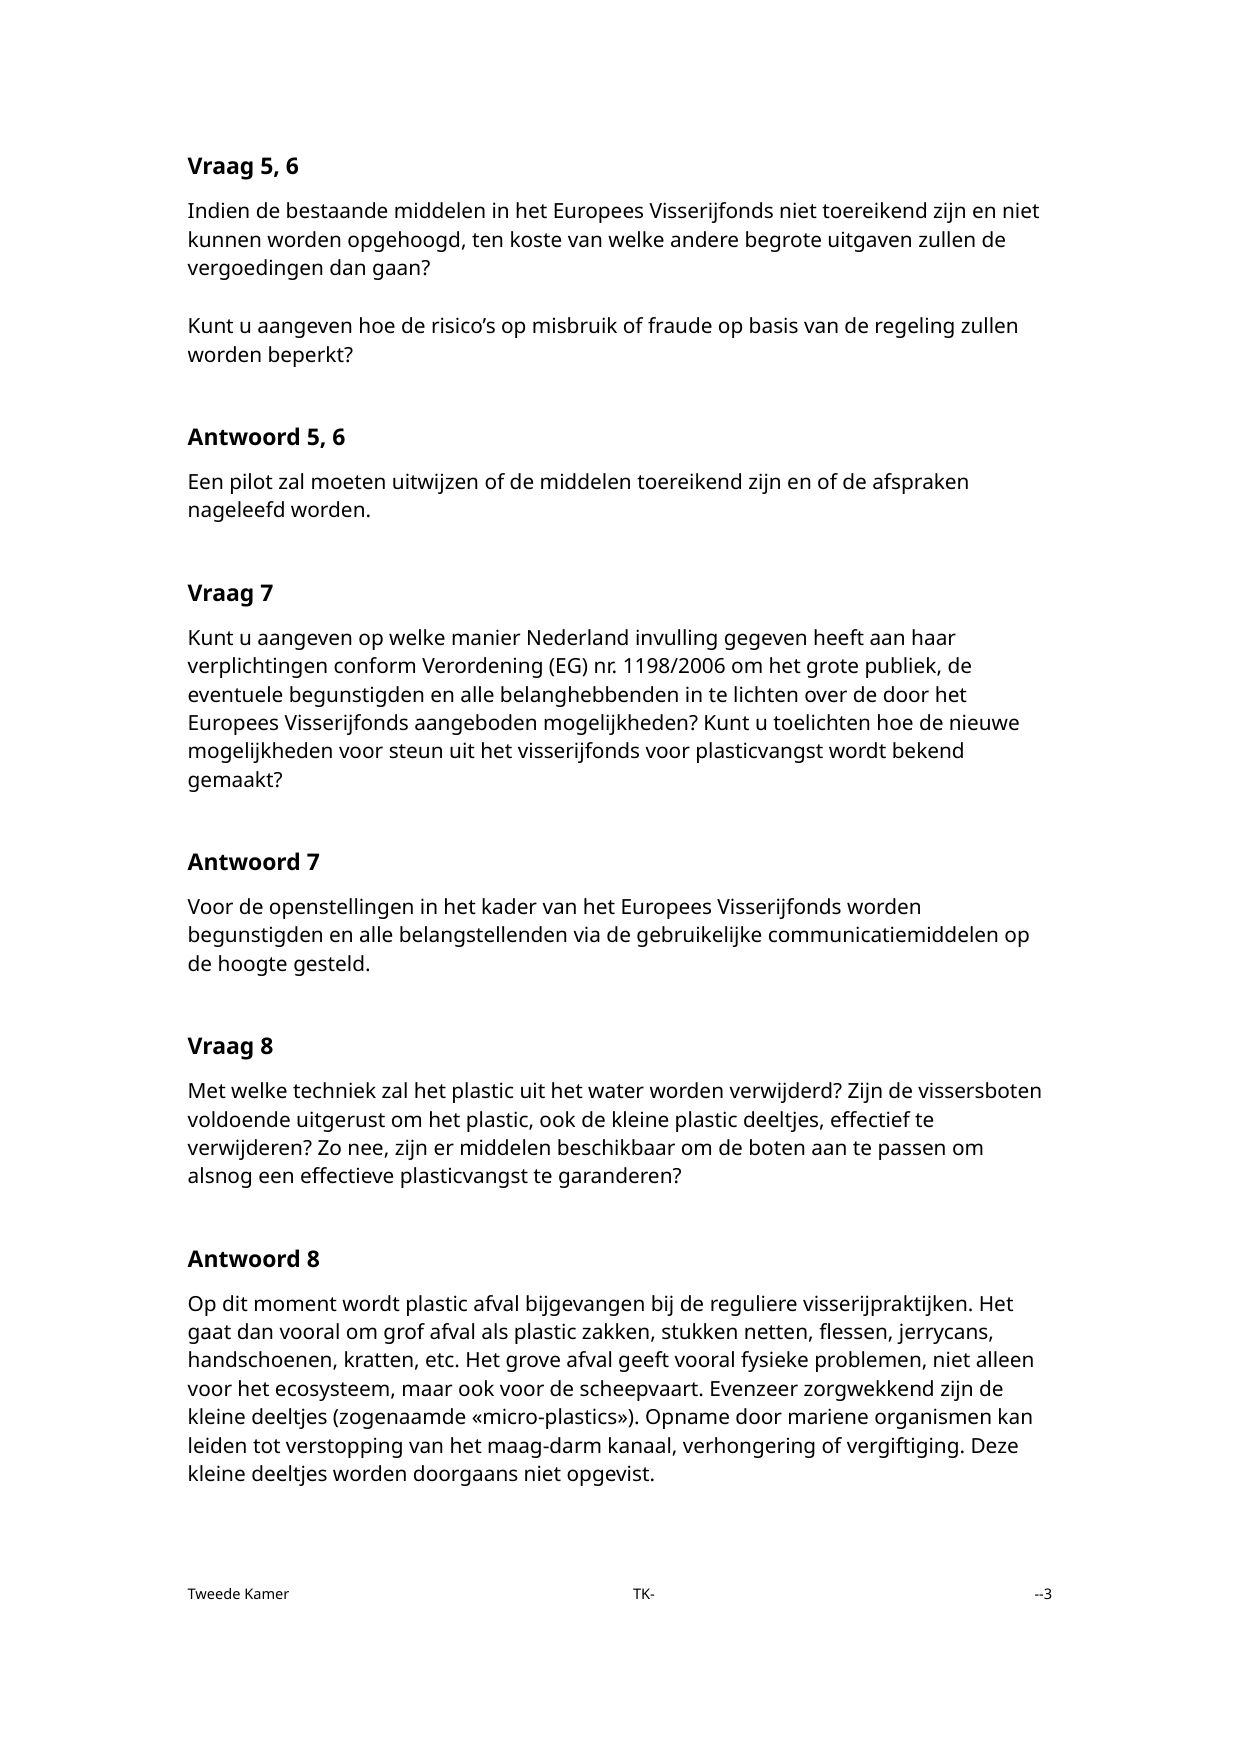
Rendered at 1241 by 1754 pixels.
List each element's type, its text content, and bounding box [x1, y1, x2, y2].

text Kunt u aangeven hoe de risico’s op misbruik of fraude op basis van de regeling zullen worden beperkt? [187, 312, 1053, 368]
subtitle Antwoord 5, 6 [187, 421, 1053, 452]
text Indien de bestaande middelen in het Europees Visserijfonds niet toereikend zijn en niet kunnen worden opgehoogd, ten koste van welke andere begrote uitgaven zullen de vergoedingen dan gaan? [187, 196, 1053, 282]
text Een pilot zal moeten uitwijzen of de middelen toereikend zijn en of de afspraken nageleefd worden. [187, 467, 1053, 524]
text Met welke techniek zal het plastic uit het water worden verwijderd? Zijn de vissersboten voldoende uitgerust om het plastic, ook de kleine plastic deeltjes, effectief te verwijderen? Zo nee, zijn er middelen beschikbaar om de boten aan te passen om alsnog een effectieve plasticvangst te garanderen? [187, 1076, 1053, 1190]
subtitle Vraag 7 [187, 577, 1053, 608]
subtitle Vraag 5, 6 [187, 150, 1053, 181]
subtitle Antwoord 8 [187, 1242, 1053, 1274]
subtitle Vraag 8 [187, 1030, 1053, 1061]
text Op dit moment wordt plastic afval bijgevangen bij de reguliere visserijpraktijken. Het gaat dan vooral om grof afval als plastic zakken, stukken netten, flessen, jerrycans, handschoenen, kratten, etc. Het grove afval geeft vooral fysieke problemen, niet alleen voor het ecosysteem, maar ook voor de scheepvaart. Evenzeer zorgwekkend zijn de kleine deeltjes (zogenaamde «micro-plastics»). Opname door mariene organismen kan leiden tot verstopping van het maag-darm kanaal, verhongering of vergiftiging. Deze kleine deeltjes worden doorgaans niet opgevist. [187, 1289, 1053, 1488]
text Voor de openstellingen in het kader van het Europees Visserijfonds worden begunstigden en alle belangstellenden via de gebruikelijke communicatiemiddelen op de hoogte gesteld. [187, 892, 1053, 977]
text Kunt u aangeven op welke manier Nederland invulling gegeven heeft aan haar verplichtingen conform Verordening (EG) nr. 1198/2006 om het grote publiek, de eventuele begunstigden en alle belanghebbenden in te lichten over de door het Europees Visserijfonds aangeboden mogelijkheden? Kunt u toelichten hoe de nieuwe mogelijkheden voor steun uit het visserijfonds voor plasticvangst wordt bekend gemaakt? [187, 623, 1053, 793]
subtitle Antwoord 7 [187, 846, 1053, 877]
